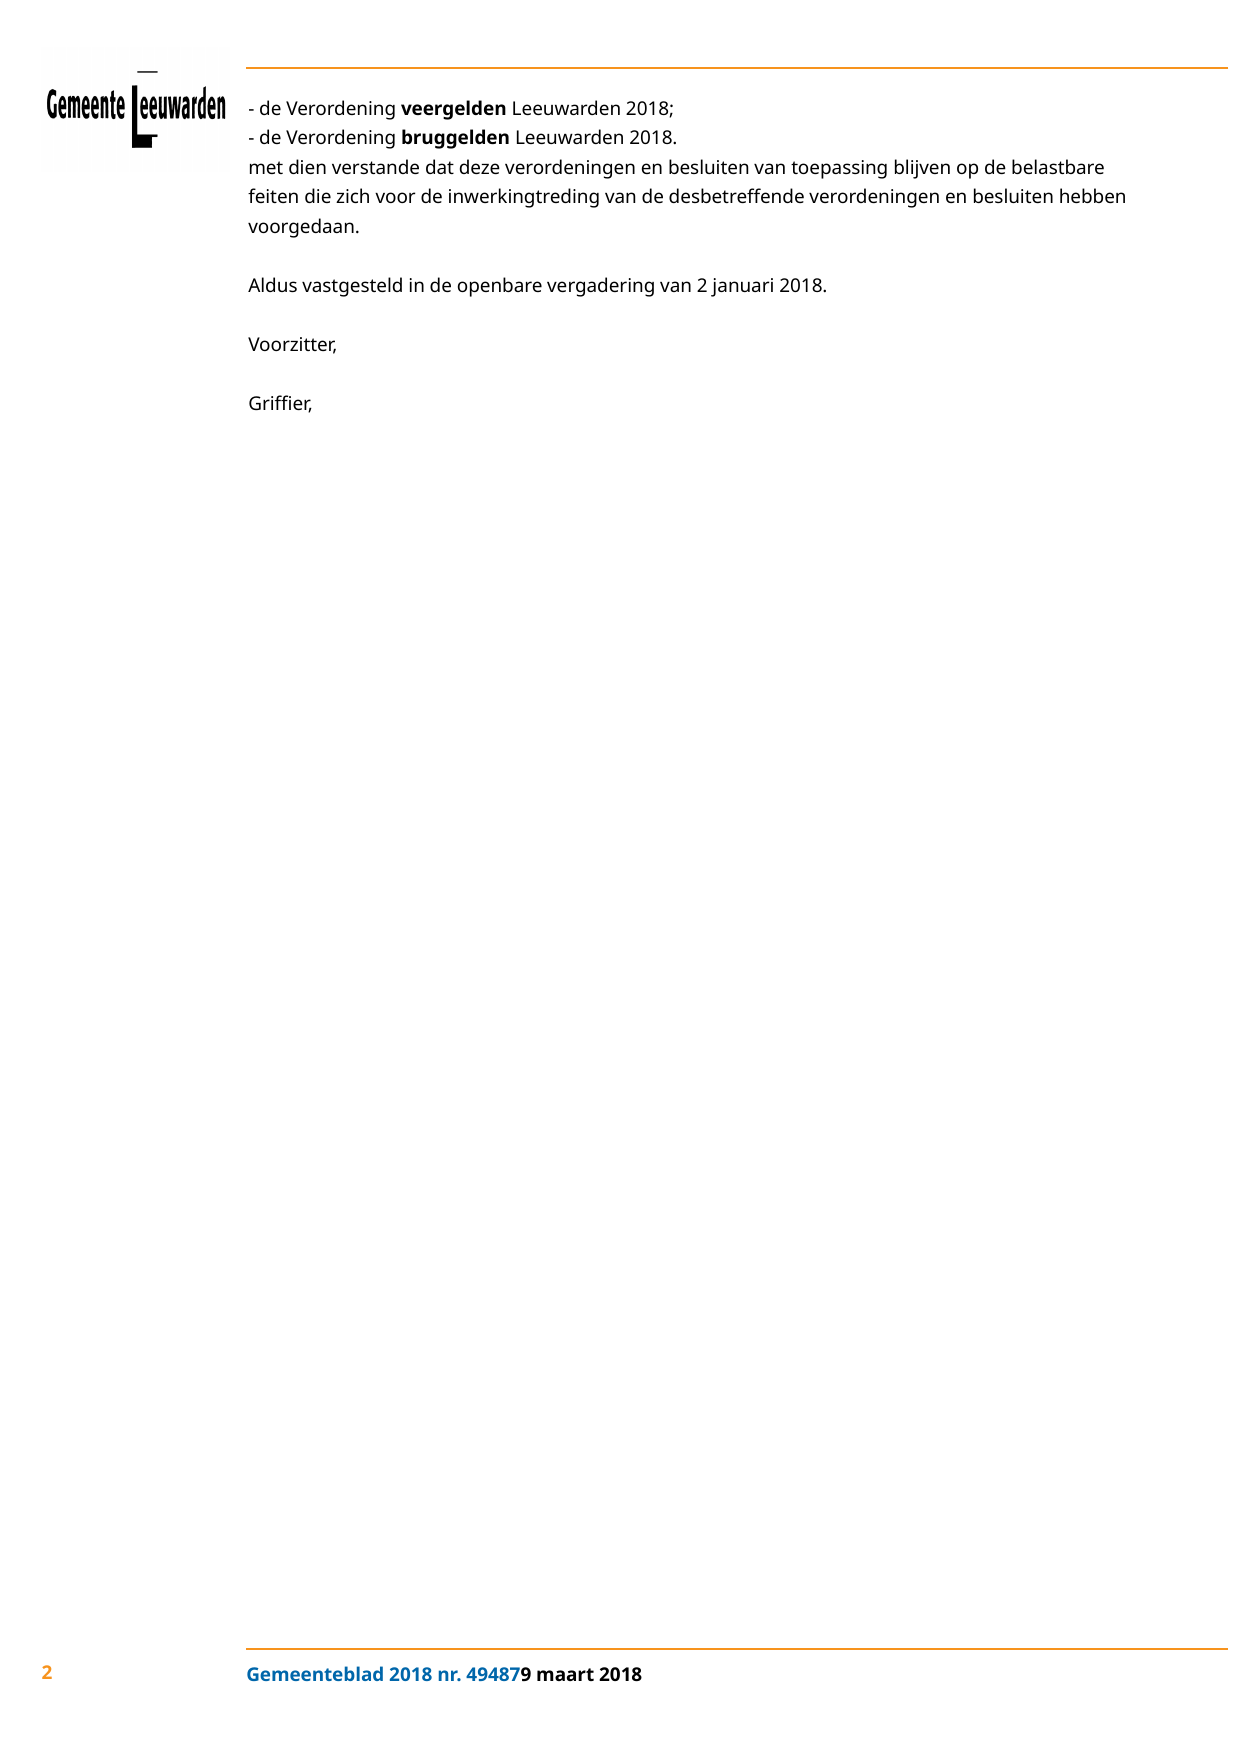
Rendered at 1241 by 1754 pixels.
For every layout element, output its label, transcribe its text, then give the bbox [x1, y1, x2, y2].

text - de Verordening bruggelden Leeuwarden 2018. [248, 124, 1152, 150]
text Griffier, [248, 391, 1152, 416]
text met dien verstande dat deze verordeningen en besluiten van toepassing blijven op de belastbare feiten die zich voor de inwerkingtreding van de desbetreffende verordeningen en besluiten hebben voorgedaan. [248, 154, 1152, 239]
picture [41, 47, 231, 172]
text Aldus vastgesteld in de openbare vergadering van 2 januari 2018. [248, 272, 1152, 298]
text Voorzitter, [248, 331, 1152, 357]
text - de Verordening veergelden Leeuwarden 2018; [248, 95, 1152, 121]
